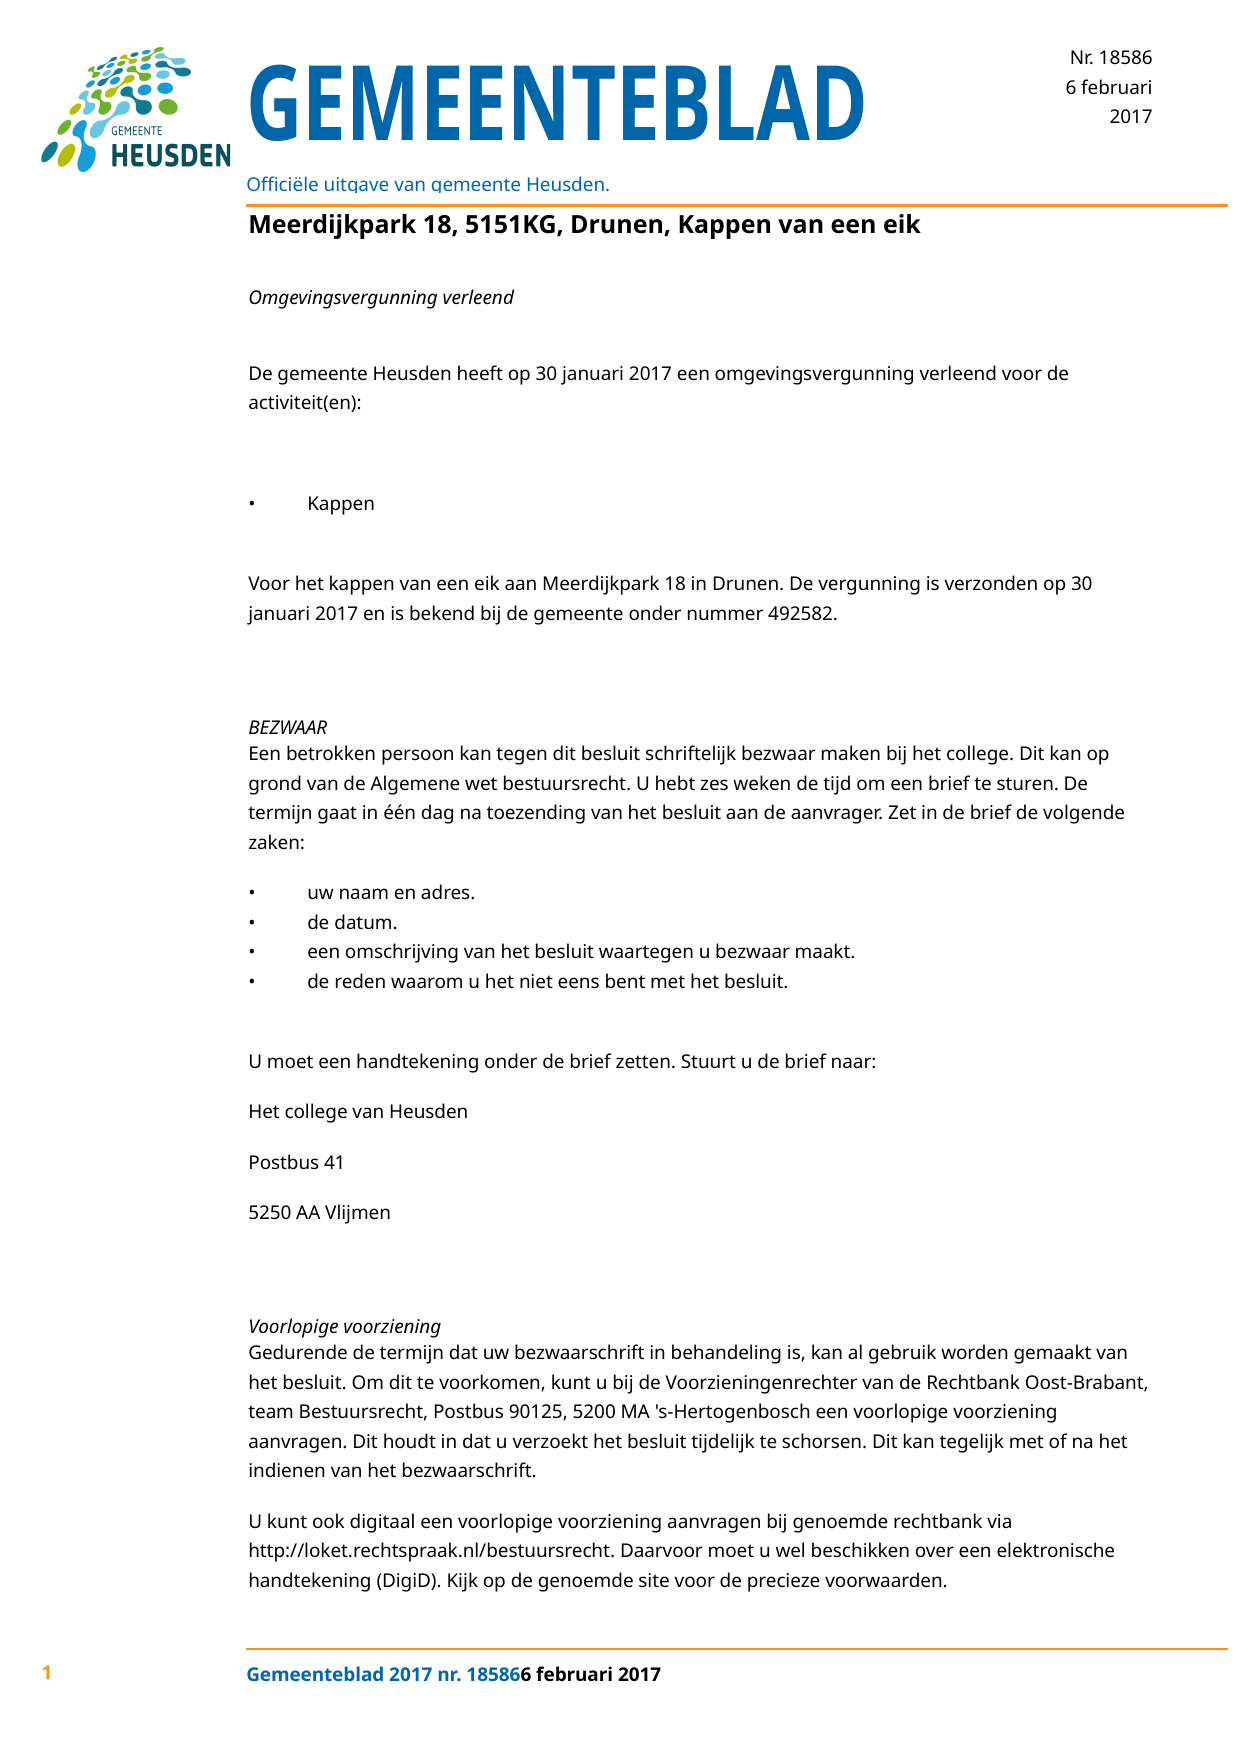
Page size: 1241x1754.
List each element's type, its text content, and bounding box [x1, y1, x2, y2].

list Kappen [248, 490, 1152, 516]
text Omgevingsvergunning verleend [248, 284, 1152, 309]
text BEZWAAR [248, 714, 1152, 740]
text Het college van Heusden [248, 1098, 1152, 1124]
text Postbus 41 [248, 1149, 1152, 1174]
list de datum. [248, 909, 1152, 934]
list de reden waarom u het niet eens bent met het besluit. [248, 968, 1152, 994]
text Voorlopige voorziening [248, 1314, 1152, 1339]
picture [41, 47, 231, 172]
text De gemeente Heusden heeft op 30 januari 2017 een omgevingsvergunning verleend voor de activiteit(en): [248, 360, 1152, 415]
list uw naam en adres. [248, 879, 1152, 905]
text Gedurende de termijn dat uw bezwaarschrift in behandeling is, kan al gebruik worden gemaakt van het besluit. Om dit te voorkomen, kunt u bij de Voorzieningenrechter van de Rechtbank Oost-Brabant, team Bestuursrecht, Postbus 90125, 5200 MA 's-Hertogenbosch een voorlopige voorziening aanvragen. Dit houdt in dat u verzoekt het besluit tijdelijk te schorsen. Dit kan tegelijk met of na het indienen van het bezwaarschrift. [248, 1339, 1152, 1483]
text 5250 AA Vlijmen [248, 1199, 1152, 1225]
text Voor het kappen van een eik aan Meerdijkpark 18 in Drunen. De vergunning is verzonden op 30 januari 2017 en is bekend bij de gemeente onder nummer 492582. [248, 570, 1152, 626]
text Een betrokken persoon kan tegen dit besluit schriftelijk bezwaar maken bij het college. Dit kan op grond van de Algemene wet bestuursrecht. U hebt zes weken de tijd om een brief te sturen. De termijn gaat in één dag na toezending van het besluit aan de aanvrager. Zet in de brief de volgende zaken: [248, 740, 1152, 854]
text U moet een handtekening onder de brief zetten. Stuurt u de brief naar: [248, 1048, 1152, 1074]
text Meerdijkpark 18, 5151KG, Drunen, Kappen van een eik [248, 207, 1152, 241]
list een omschrijving van het besluit waartegen u bezwaar maakt. [248, 938, 1152, 964]
text U kunt ook digitaal een voorlopige voorziening aanvragen bij genoemde rechtbank via http://loket.rechtspraak.nl/bestuursrecht. Daarvoor moet u wel beschikken over een elektronische handtekening (DigiD). Kijk op de genoemde site voor de precieze voorwaarden. [248, 1508, 1152, 1593]
